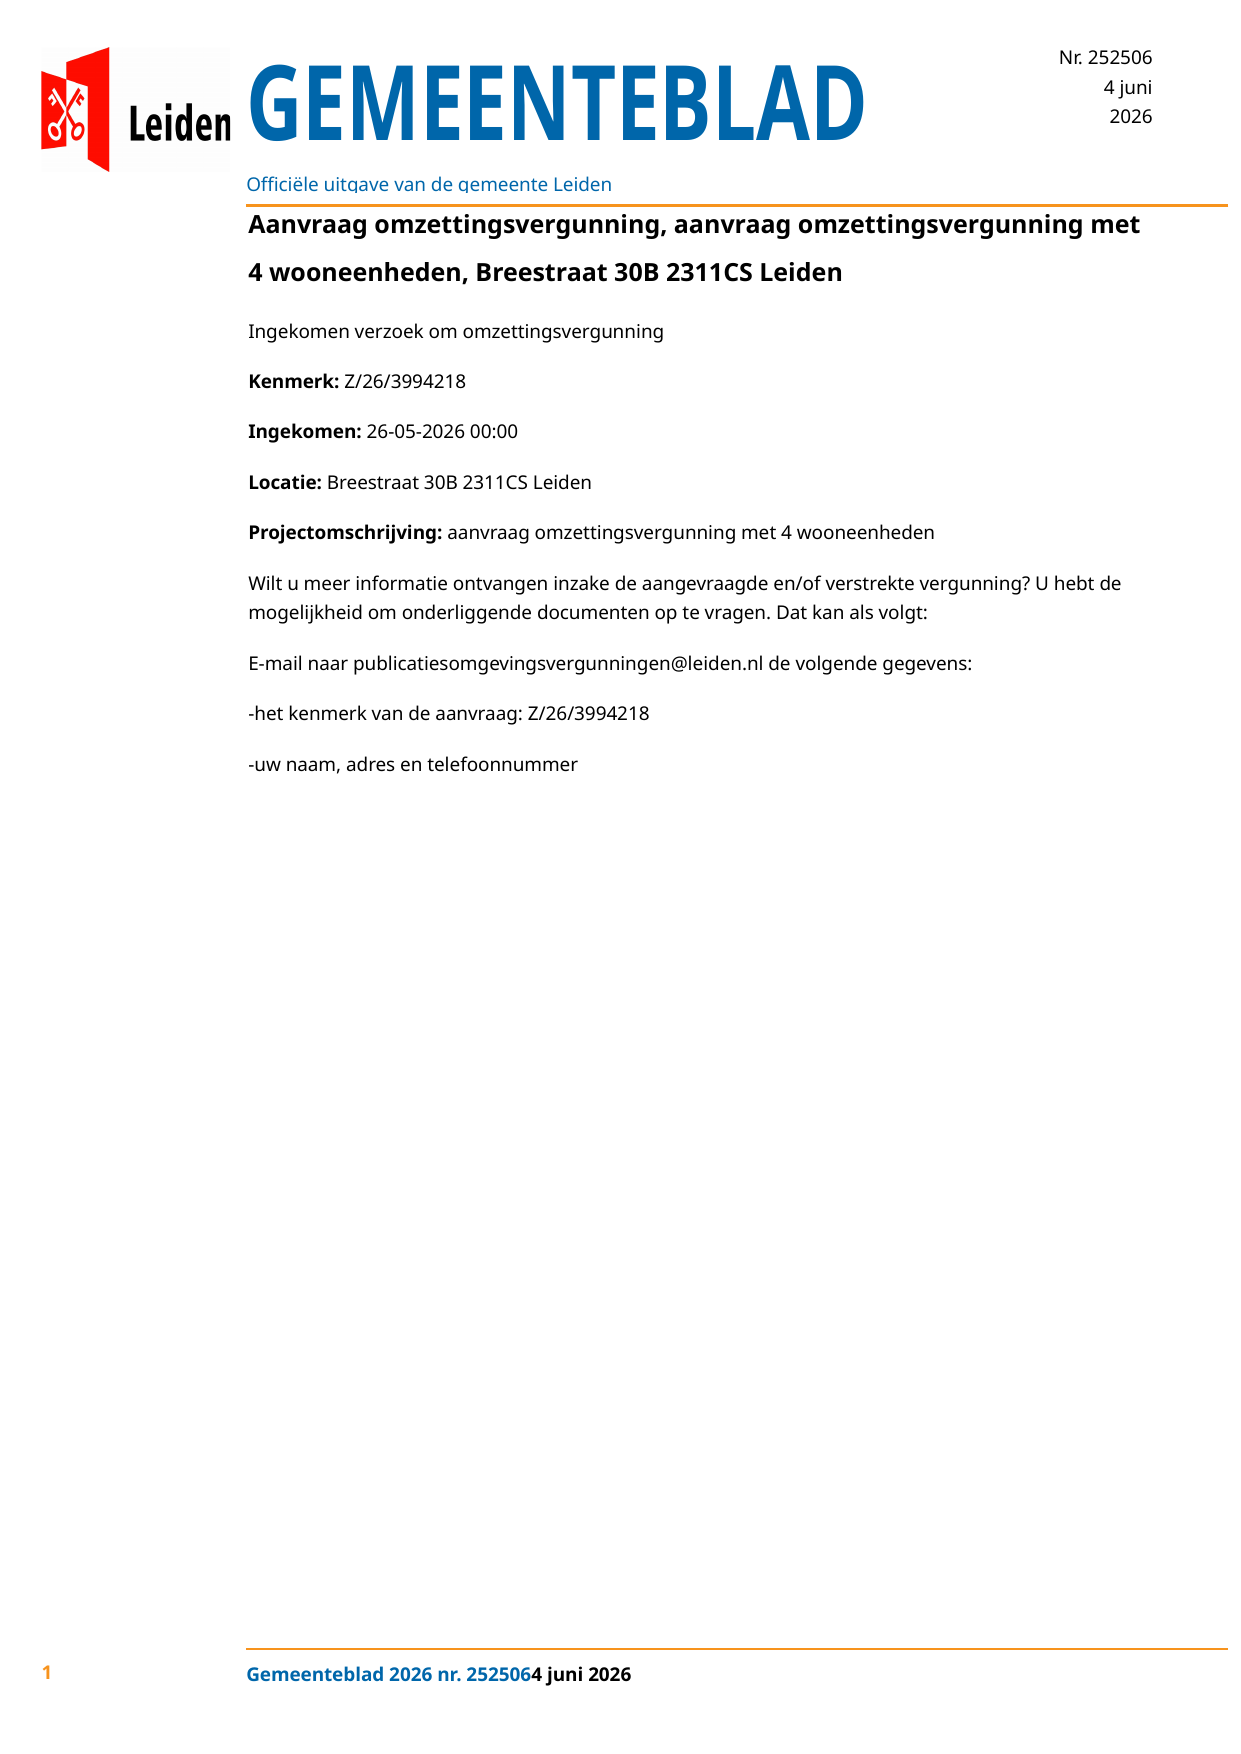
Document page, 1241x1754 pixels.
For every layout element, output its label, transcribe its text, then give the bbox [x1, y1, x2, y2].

text Wilt u meer informatie ontvangen inzake de aangevraagde en/of verstrekte vergunning? U hebt de mogelijkheid om onderliggende documenten op te vragen. Dat kan als volgt: [248, 570, 1152, 625]
text -het kenmerk van de aanvraag: Z/26/3994218 [248, 700, 1152, 726]
text Ingekomen verzoek om omzettingsvergunning [248, 318, 1152, 344]
text Projectomschrijving: aanvraag omzettingsvergunning met 4 wooneenheden [248, 519, 1152, 545]
text Locatie: Breestraat 30B 2311CS Leiden [248, 469, 1152, 495]
text Ingekomen: 26-05-2026 00:00 [248, 419, 1152, 444]
text -uw naam, adres en telefoonnummer [248, 751, 1152, 777]
text E-mail naar publicatiesomgevingsvergunningen@leiden.nl de volgende gegevens: [248, 650, 1152, 676]
text Kenmerk: Z/26/3994218 [248, 368, 1152, 394]
picture [41, 47, 231, 172]
text Aanvraag omzettingsvergunning, aanvraag omzettingsvergunning met 4 wooneenheden, Breestraat 30B 2311CS Leiden [248, 207, 1152, 288]
